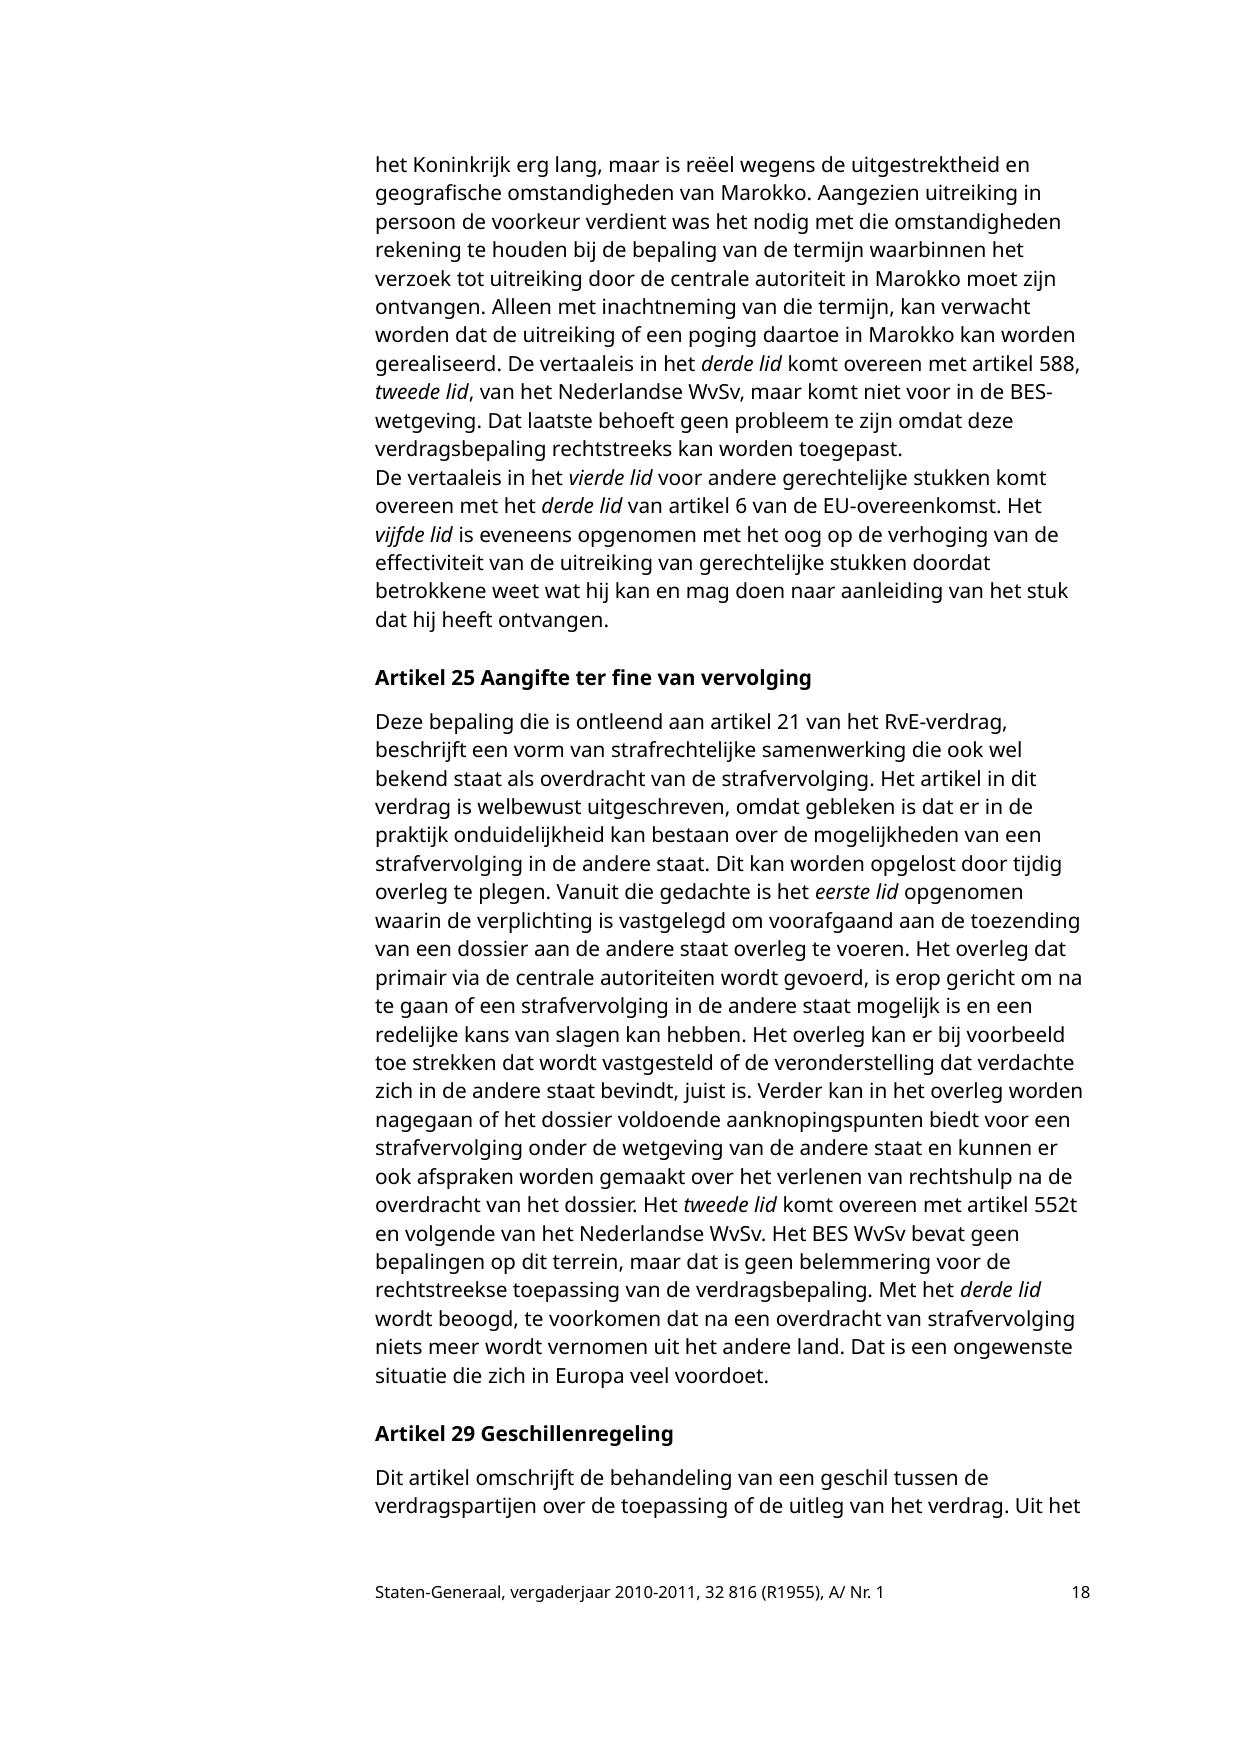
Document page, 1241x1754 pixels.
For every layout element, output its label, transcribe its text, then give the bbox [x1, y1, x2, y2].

text Artikel 25 Aangifte ter fine van vervolging [375, 663, 1090, 692]
text De vertaaleis in het vierde lid voor andere gerechtelijke stukken komt overeen met het derde lid van artikel 6 van de EU-overeenkomst. Het vijfde lid is eveneens opgenomen met het oog op de verhoging van de effectiviteit van de uitreiking van gerechtelijke stukken doordat betrokkene weet wat hij kan en mag doen naar aanleiding van het stuk dat hij heeft ontvangen. [375, 463, 1090, 633]
text Dit artikel omschrijft de behandeling van een geschil tussen de verdragspartijen over de toepassing of de uitleg van het verdrag. Uit het [375, 1463, 1090, 1520]
text Artikel 29 Geschillenregeling [375, 1419, 1090, 1448]
text Deze bepaling die is ontleend aan artikel 21 van het RvE-verdrag, beschrijft een vorm van strafrechtelijke samenwerking die ook wel bekend staat als overdracht van de strafvervolging. Het artikel in dit verdrag is welbewust uitgeschreven, omdat gebleken is dat er in de praktijk onduidelijkheid kan bestaan over de mogelijkheden van een strafvervolging in de andere staat. Dit kan worden opgelost door tijdig overleg te plegen. Vanuit die gedachte is het eerste lid opgenomen waarin de verplichting is vastgelegd om voorafgaand aan de toezending van een dossier aan de andere staat overleg te voeren. Het overleg dat primair via de centrale autoriteiten wordt gevoerd, is erop gericht om na te gaan of een strafvervolging in de andere staat mogelijk is en een redelijke kans van slagen kan hebben. Het overleg kan er bij voorbeeld toe strekken dat wordt vastgesteld of de veronderstelling dat verdachte zich in de andere staat bevindt, juist is. Verder kan in het overleg worden nagegaan of het dossier voldoende aanknopingspunten biedt voor een strafvervolging onder de wetgeving van de andere staat en kunnen er ook afspraken worden gemaakt over het verlenen van rechtshulp na de overdracht van het dossier. Het tweede lid komt overeen met artikel 552t en volgende van het Nederlandse WvSv. Het BES WvSv bevat geen bepalingen op dit terrein, maar dat is geen belemmering voor de rechtstreekse toepassing van de verdragsbepaling. Met het derde lid wordt beoogd, te voorkomen dat na een overdracht van strafvervolging niets meer wordt vernomen uit het andere land. Dat is een ongewenste situatie die zich in Europa veel voordoet. [375, 707, 1090, 1389]
text het Koninkrijk erg lang, maar is reëel wegens de uitgestrektheid en geografische omstandigheden van Marokko. Aangezien uitreiking in persoon de voorkeur verdient was het nodig met die omstandigheden rekening te houden bij de bepaling van de termijn waarbinnen het verzoek tot uitreiking door de centrale autoriteit in Marokko moet zijn ontvangen. Alleen met inachtneming van die termijn, kan verwacht worden dat de uitreiking of een poging daartoe in Marokko kan worden gerealiseerd. De vertaaleis in het derde lid komt overeen met artikel 588, tweede lid, van het Nederlandse WvSv, maar komt niet voor in de BES-wetgeving. Dat laatste behoeft geen probleem te zijn omdat deze verdragsbepaling rechtstreeks kan worden toegepast. [375, 150, 1090, 463]
